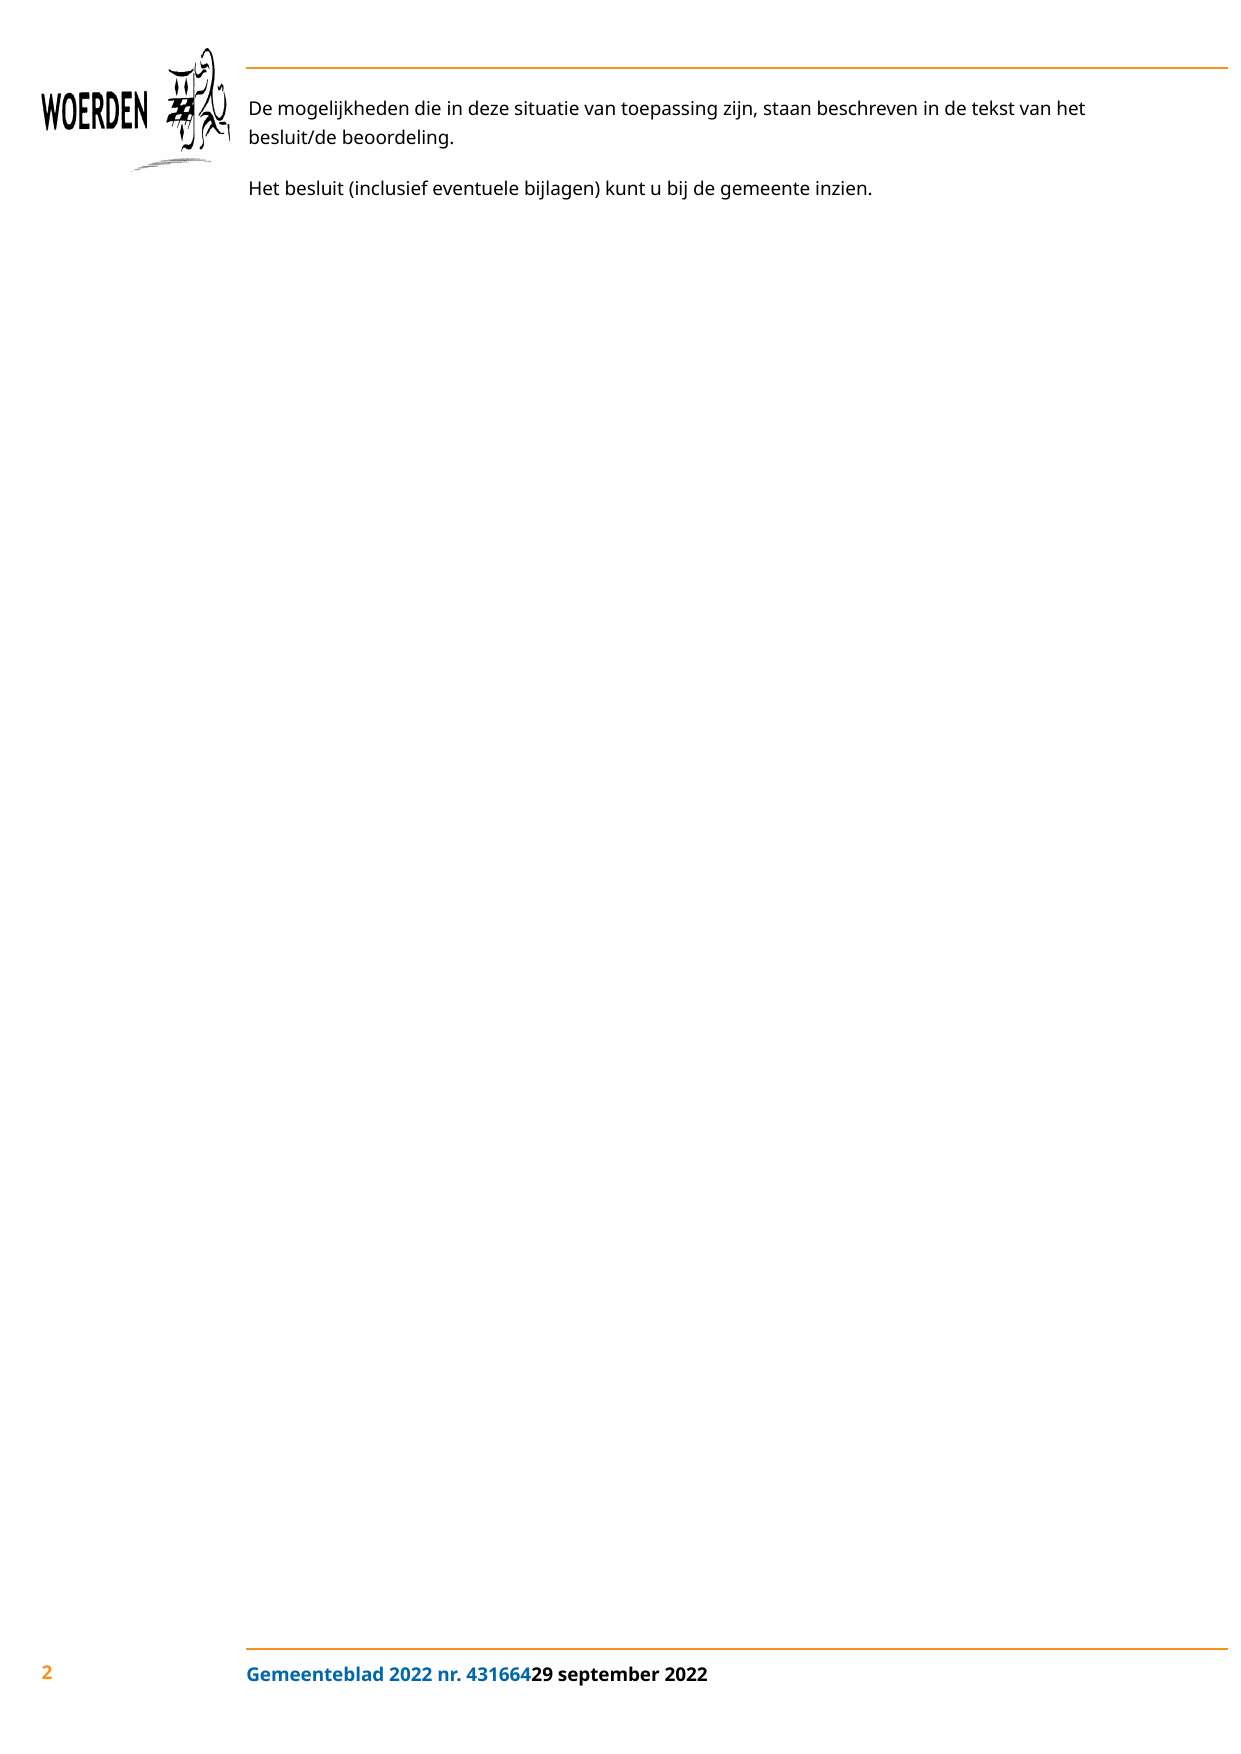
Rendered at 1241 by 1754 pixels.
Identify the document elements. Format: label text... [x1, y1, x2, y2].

text De mogelijkheden die in deze situatie van toepassing zijn, staan beschreven in de tekst van het besluit/de beoordeling. [248, 95, 1152, 150]
text Het besluit (inclusief eventuele bijlagen) kunt u bij de gemeente inzien. [248, 175, 1152, 201]
picture [41, 47, 231, 172]
